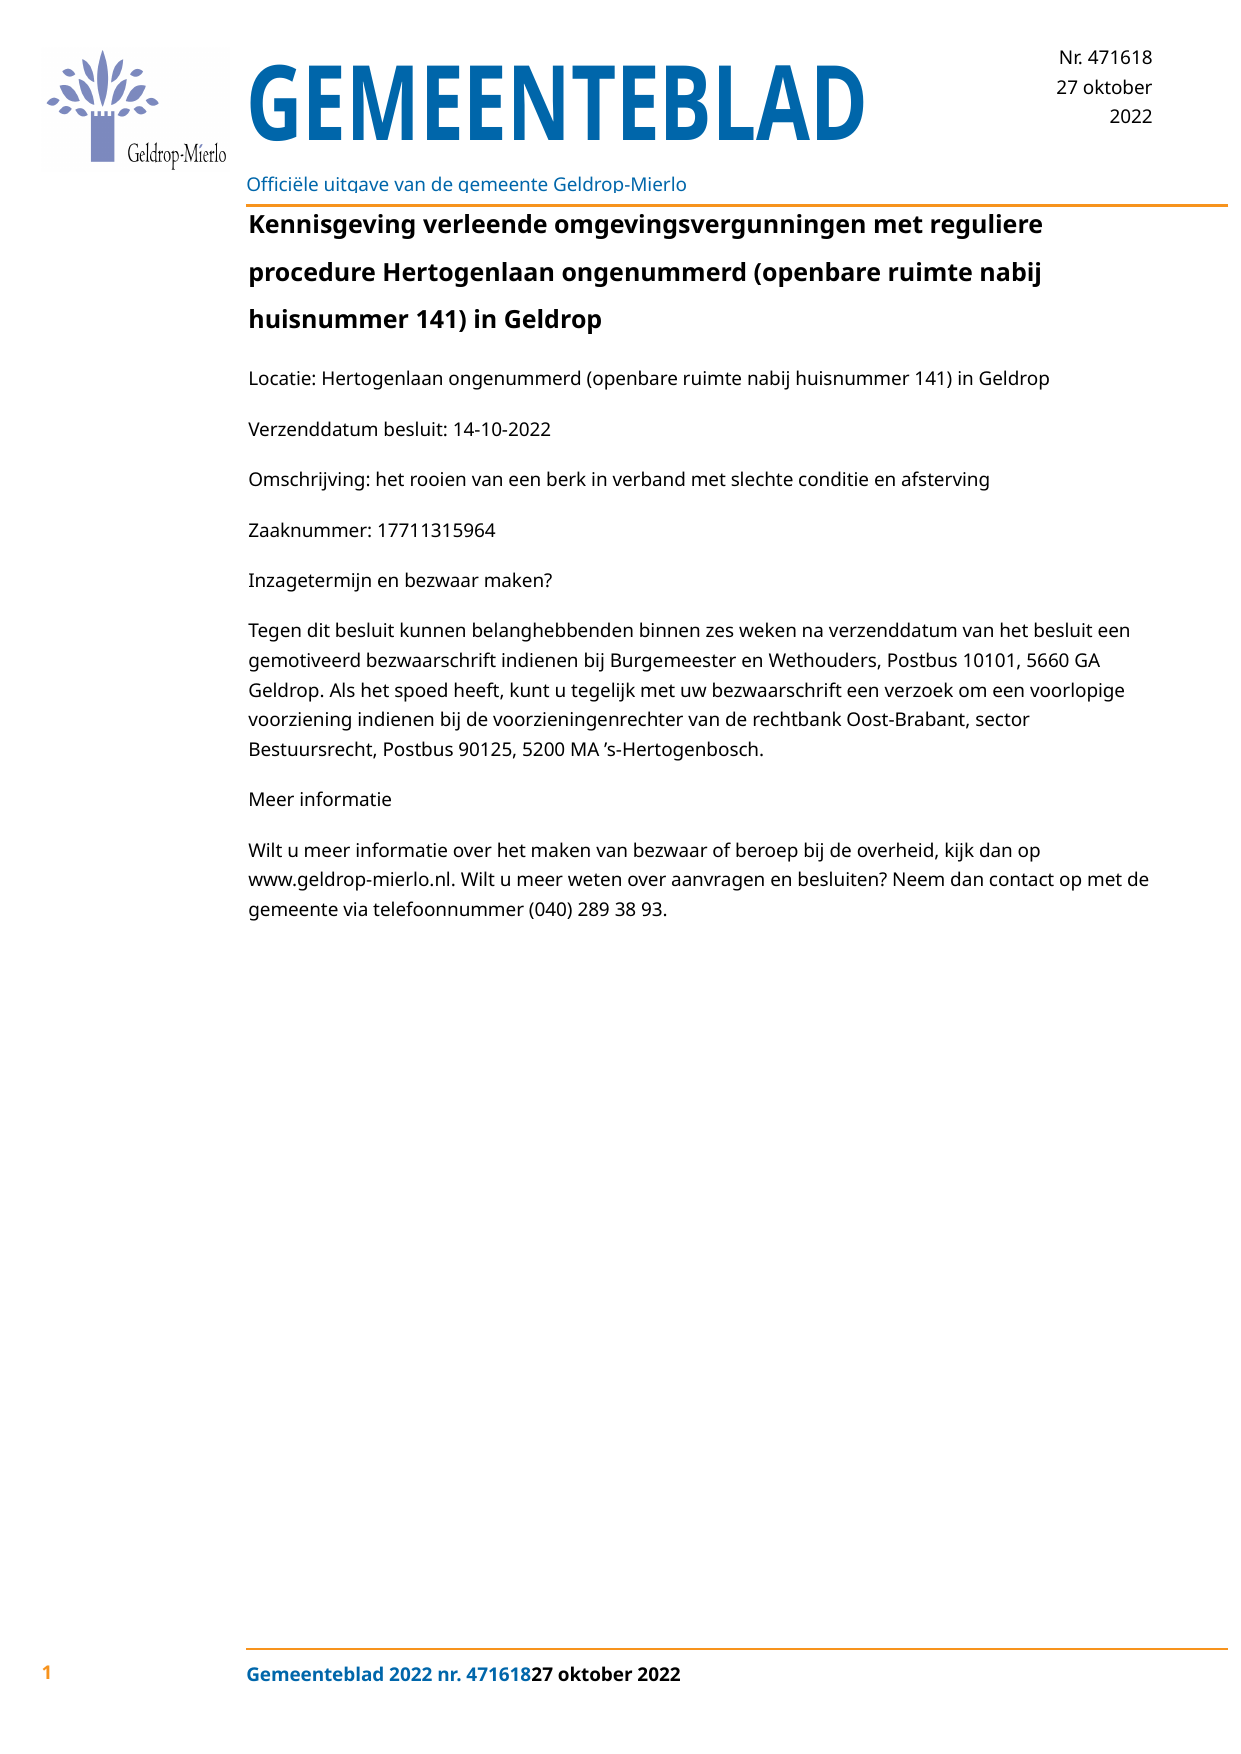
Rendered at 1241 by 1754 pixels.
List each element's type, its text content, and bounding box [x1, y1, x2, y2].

text Wilt u meer informatie over het maken van bezwaar of beroep bij de overheid, kijk dan op www.geldrop-mierlo.nl. Wilt u meer weten over aanvragen en besluiten? Neem dan contact op met de gemeente via telefoonnummer (040) 289 38 93. [248, 837, 1152, 922]
text Verzenddatum besluit: 14-10-2022 [248, 416, 1152, 442]
picture [41, 47, 231, 172]
text Zaaknummer: 17711315964 [248, 517, 1152, 542]
text Meer informatie [248, 786, 1152, 812]
text Omschrijving: het rooien van een berk in verband met slechte conditie en afsterving [248, 466, 1152, 492]
text Kennisgeving verleende omgevingsvergunningen met reguliere procedure Hertogenlaan ongenummerd (openbare ruimte nabij huisnummer 141) in Geldrop [248, 207, 1152, 336]
text Locatie: Hertogenlaan ongenummerd (openbare ruimte nabij huisnummer 141) in Geldrop [248, 366, 1152, 391]
text Inzagetermijn en bezwaar maken? [248, 567, 1152, 593]
text Tegen dit besluit kunnen belanghebbenden binnen zes weken na verzenddatum van het besluit een gemotiveerd bezwaarschrift indienen bij Burgemeester en Wethouders, Postbus 10101, 5660 GA Geldrop. Als het spoed heeft, kunt u tegelijk met uw bezwaarschrift een verzoek om een voorlopige voorziening indienen bij de voorzieningenrechter van de rechtbank Oost-Brabant, sector Bestuursrecht, Postbus 90125, 5200 MA ’s-Hertogenbosch. [248, 618, 1152, 762]
